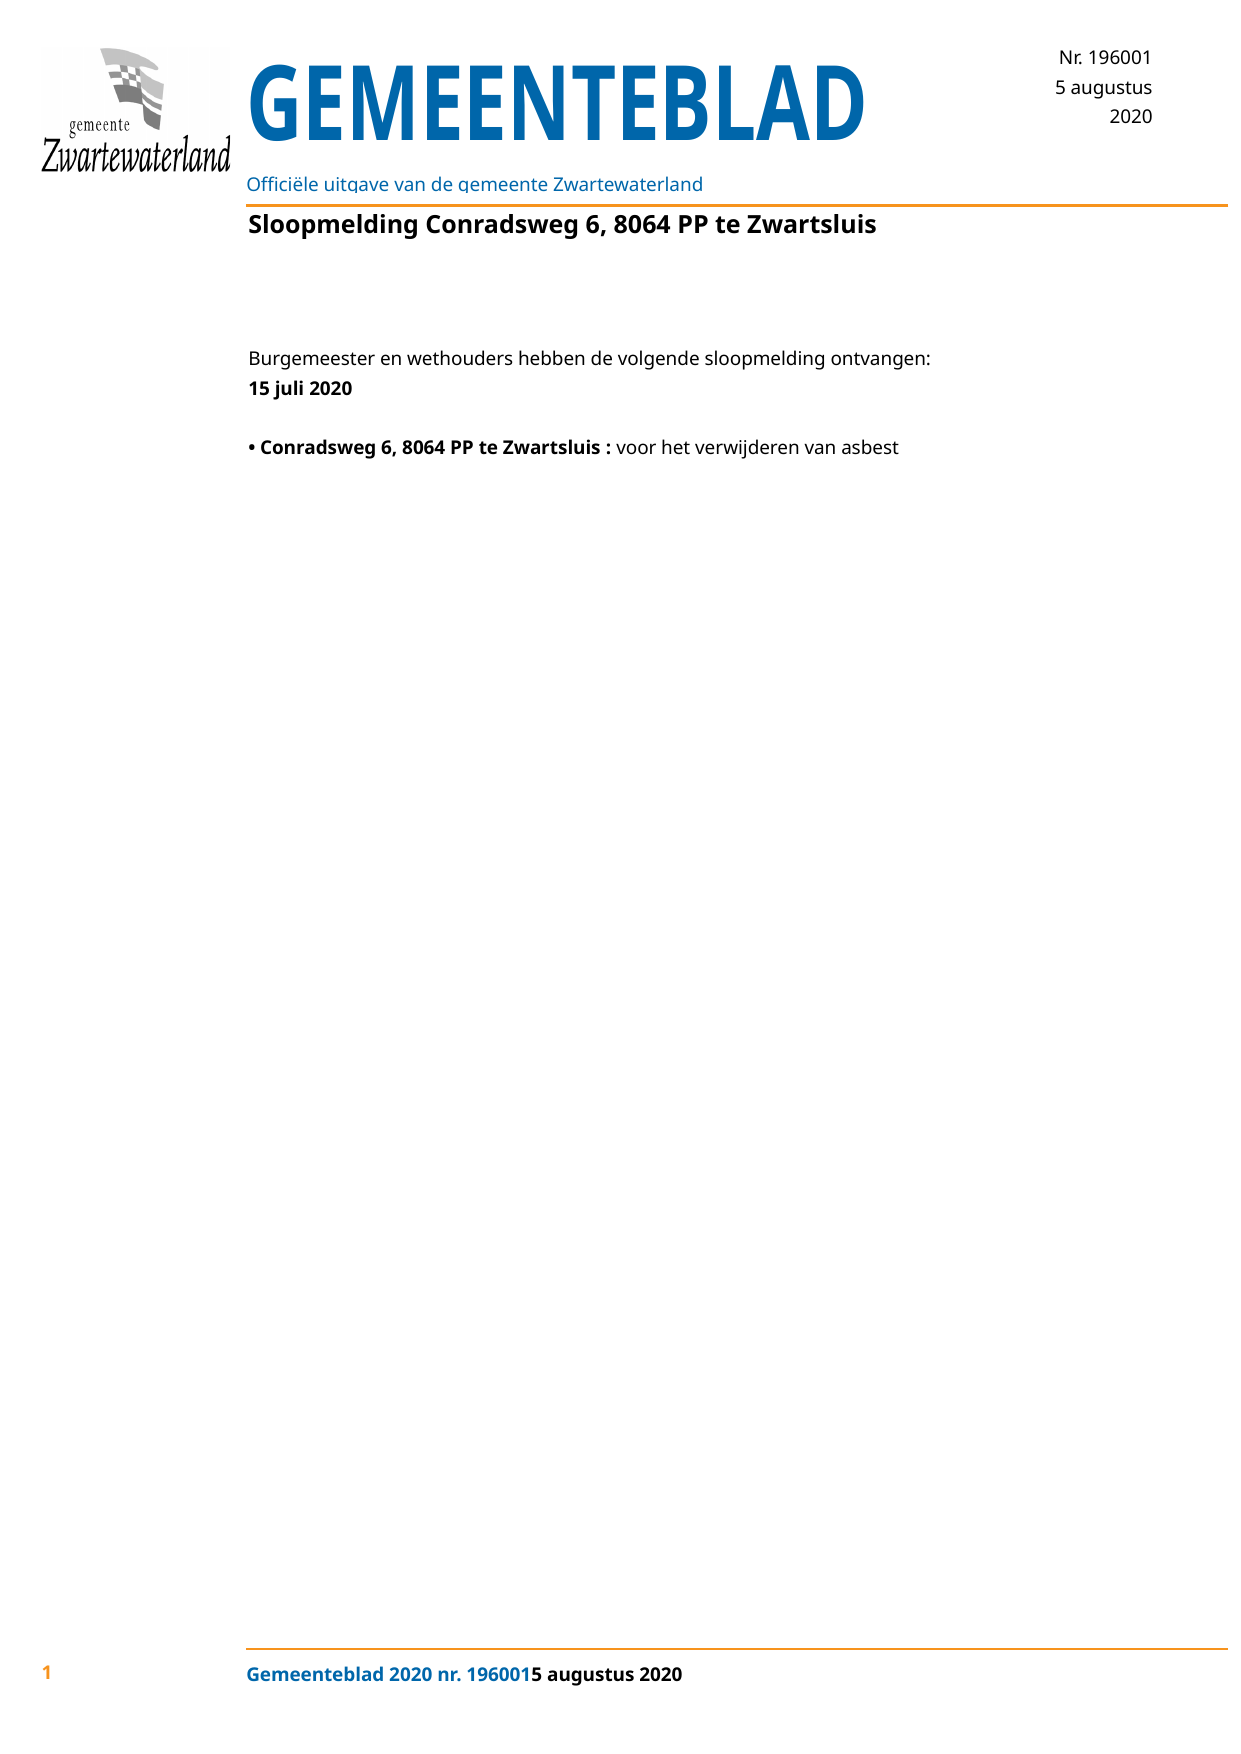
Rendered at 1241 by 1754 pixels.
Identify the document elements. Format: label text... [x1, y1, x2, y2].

text 15 juli 2020 [248, 375, 1152, 401]
text Sloopmelding Conradsweg 6, 8064 PP te Zwartsluis [248, 207, 1152, 241]
text Burgemeester en wethouders hebben de volgende sloopmelding ontvangen: [248, 345, 1152, 371]
picture [41, 47, 231, 172]
text • Conradsweg 6, 8064 PP te Zwartsluis : voor het verwijderen van asbest [248, 434, 1152, 460]
